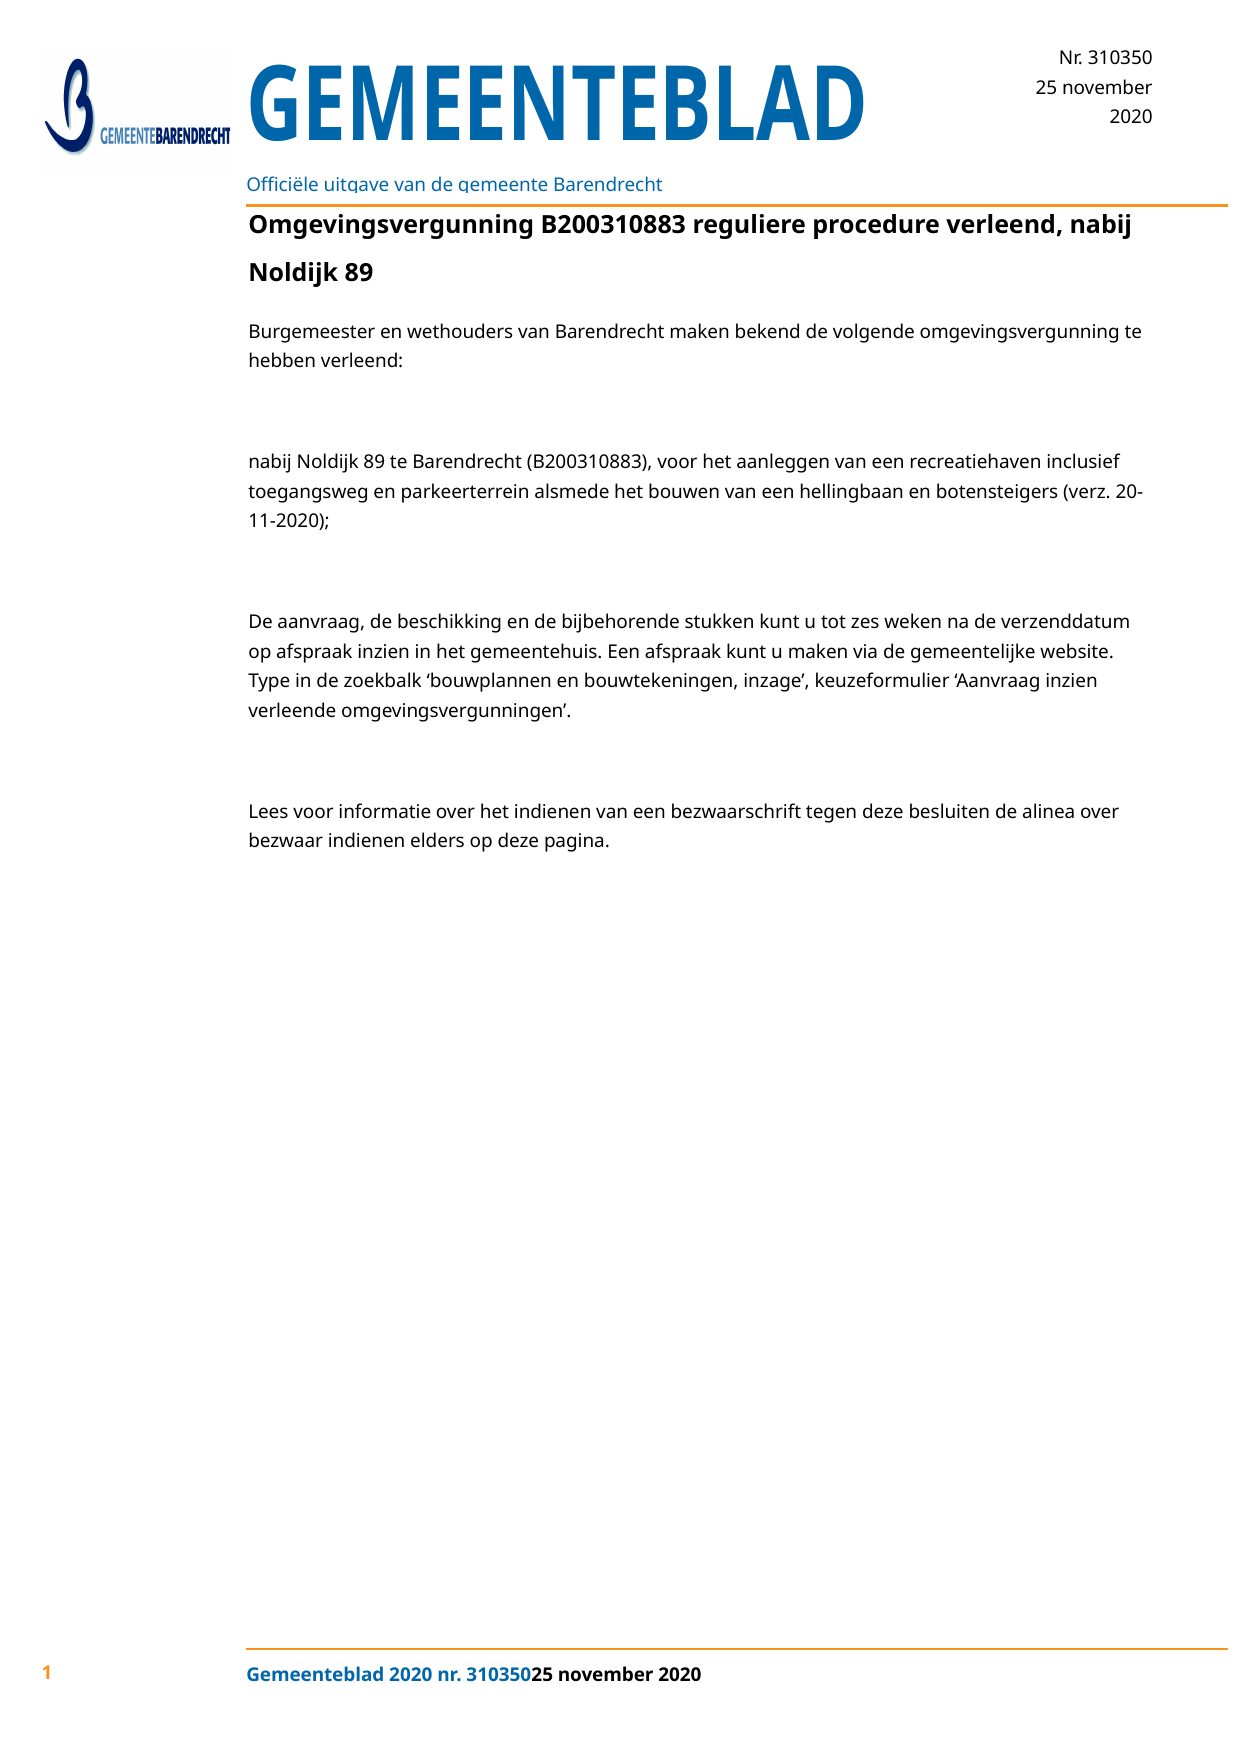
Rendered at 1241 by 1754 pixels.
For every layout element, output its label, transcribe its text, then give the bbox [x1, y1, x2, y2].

picture [41, 47, 231, 172]
text nabij Noldijk 89 te Barendrecht (B200310883), voor het aanleggen van een recreatiehaven inclusief toegangsweg en parkeerterrein alsmede het bouwen van een hellingbaan en botensteigers (verz. 20-11-2020); [248, 448, 1152, 533]
text Burgemeester en wethouders van Barendrecht maken bekend de volgende omgevingsvergunning te hebben verleend: [248, 318, 1152, 373]
text Lees voor informatie over het indienen van een bezwaarschrift tegen deze besluiten de alinea over bezwaar indienen elders op deze pagina. [248, 798, 1152, 853]
text Omgevingsvergunning B200310883 reguliere procedure verleend, nabij Noldijk 89 [248, 207, 1152, 288]
text De aanvraag, de beschikking en de bijbehorende stukken kunt u tot zes weken na de verzenddatum op afspraak inzien in het gemeentehuis. Een afspraak kunt u maken via de gemeentelijke website. Type in de zoekbalk ‘bouwplannen en bouwtekeningen, inzage’, keuzeformulier ‘Aanvraag inzien verleende omgevingsvergunningen’. [248, 608, 1152, 723]
